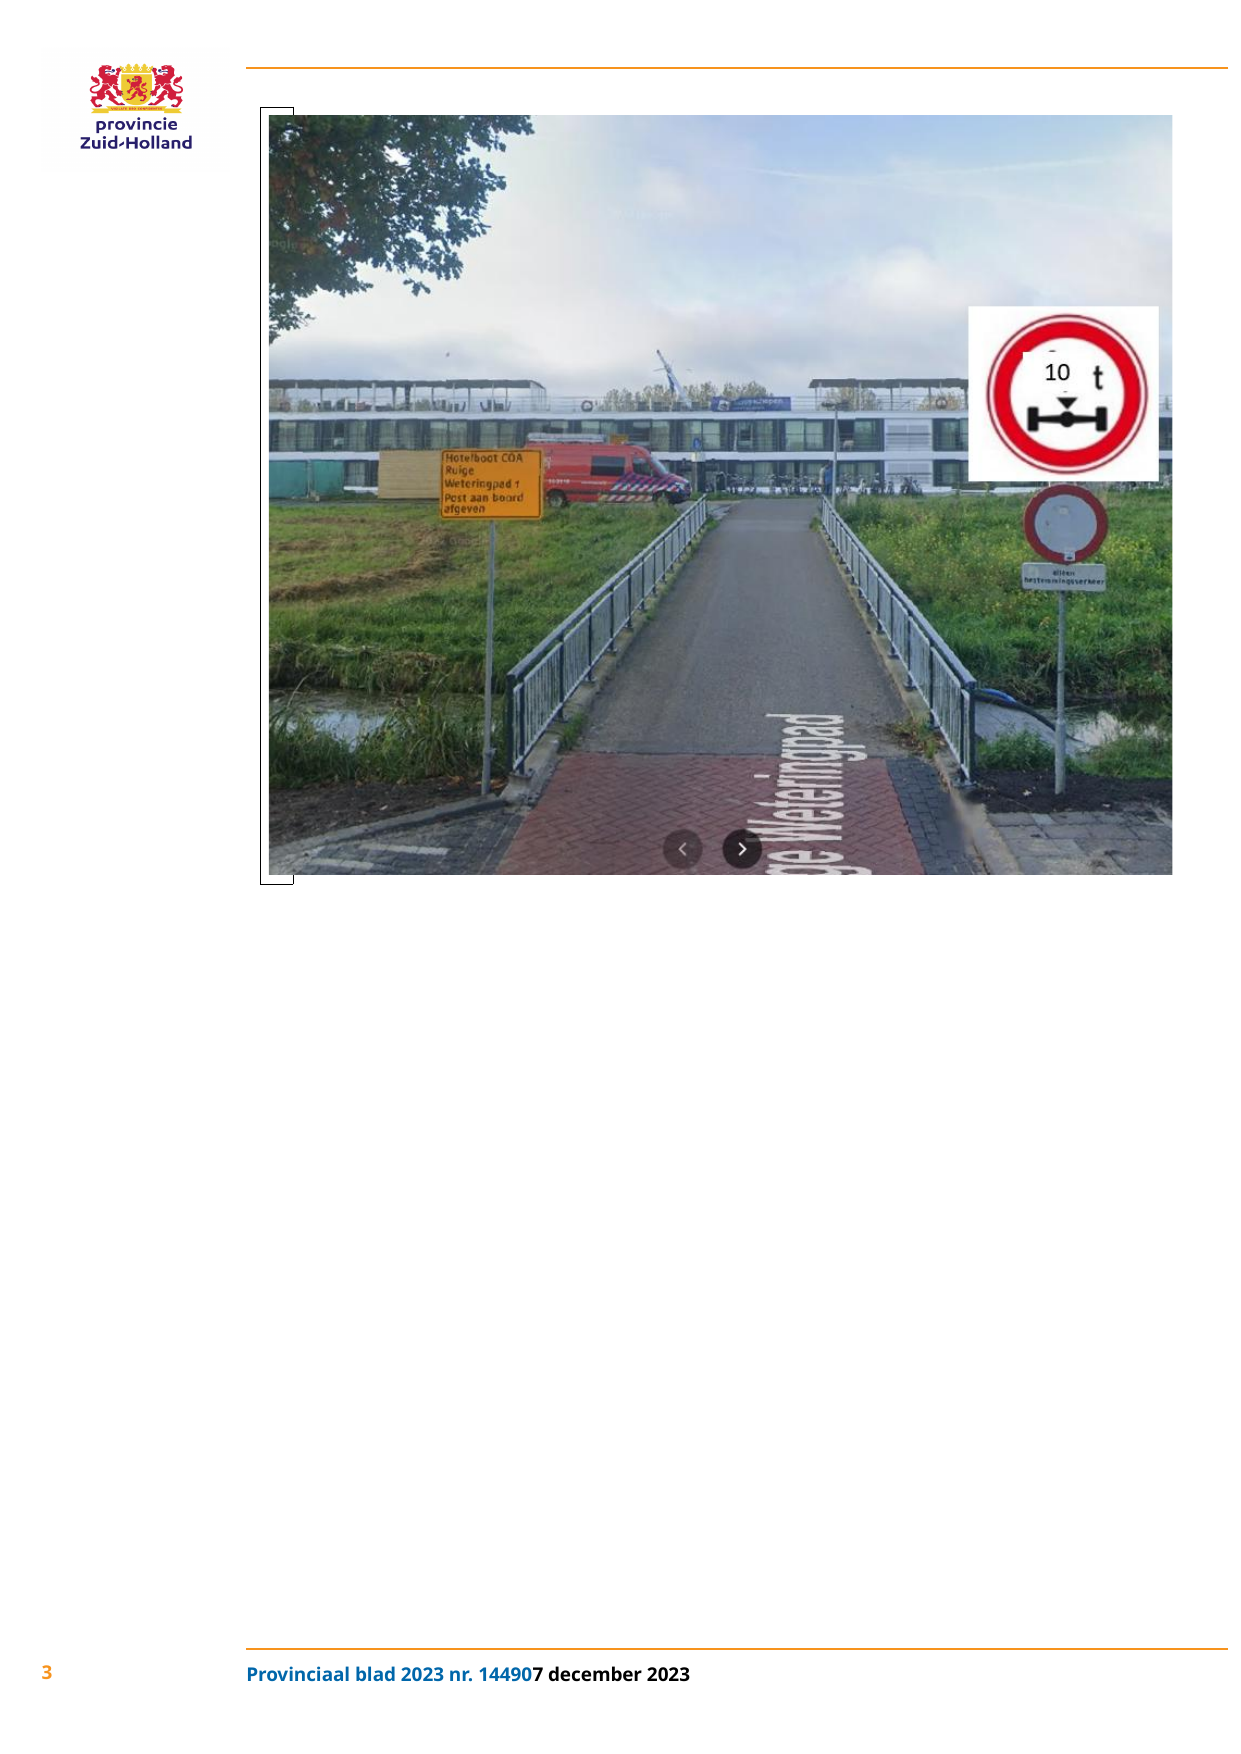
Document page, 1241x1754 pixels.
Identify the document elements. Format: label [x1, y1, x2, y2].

picture [268, 115, 1173, 875]
picture [41, 47, 231, 172]
